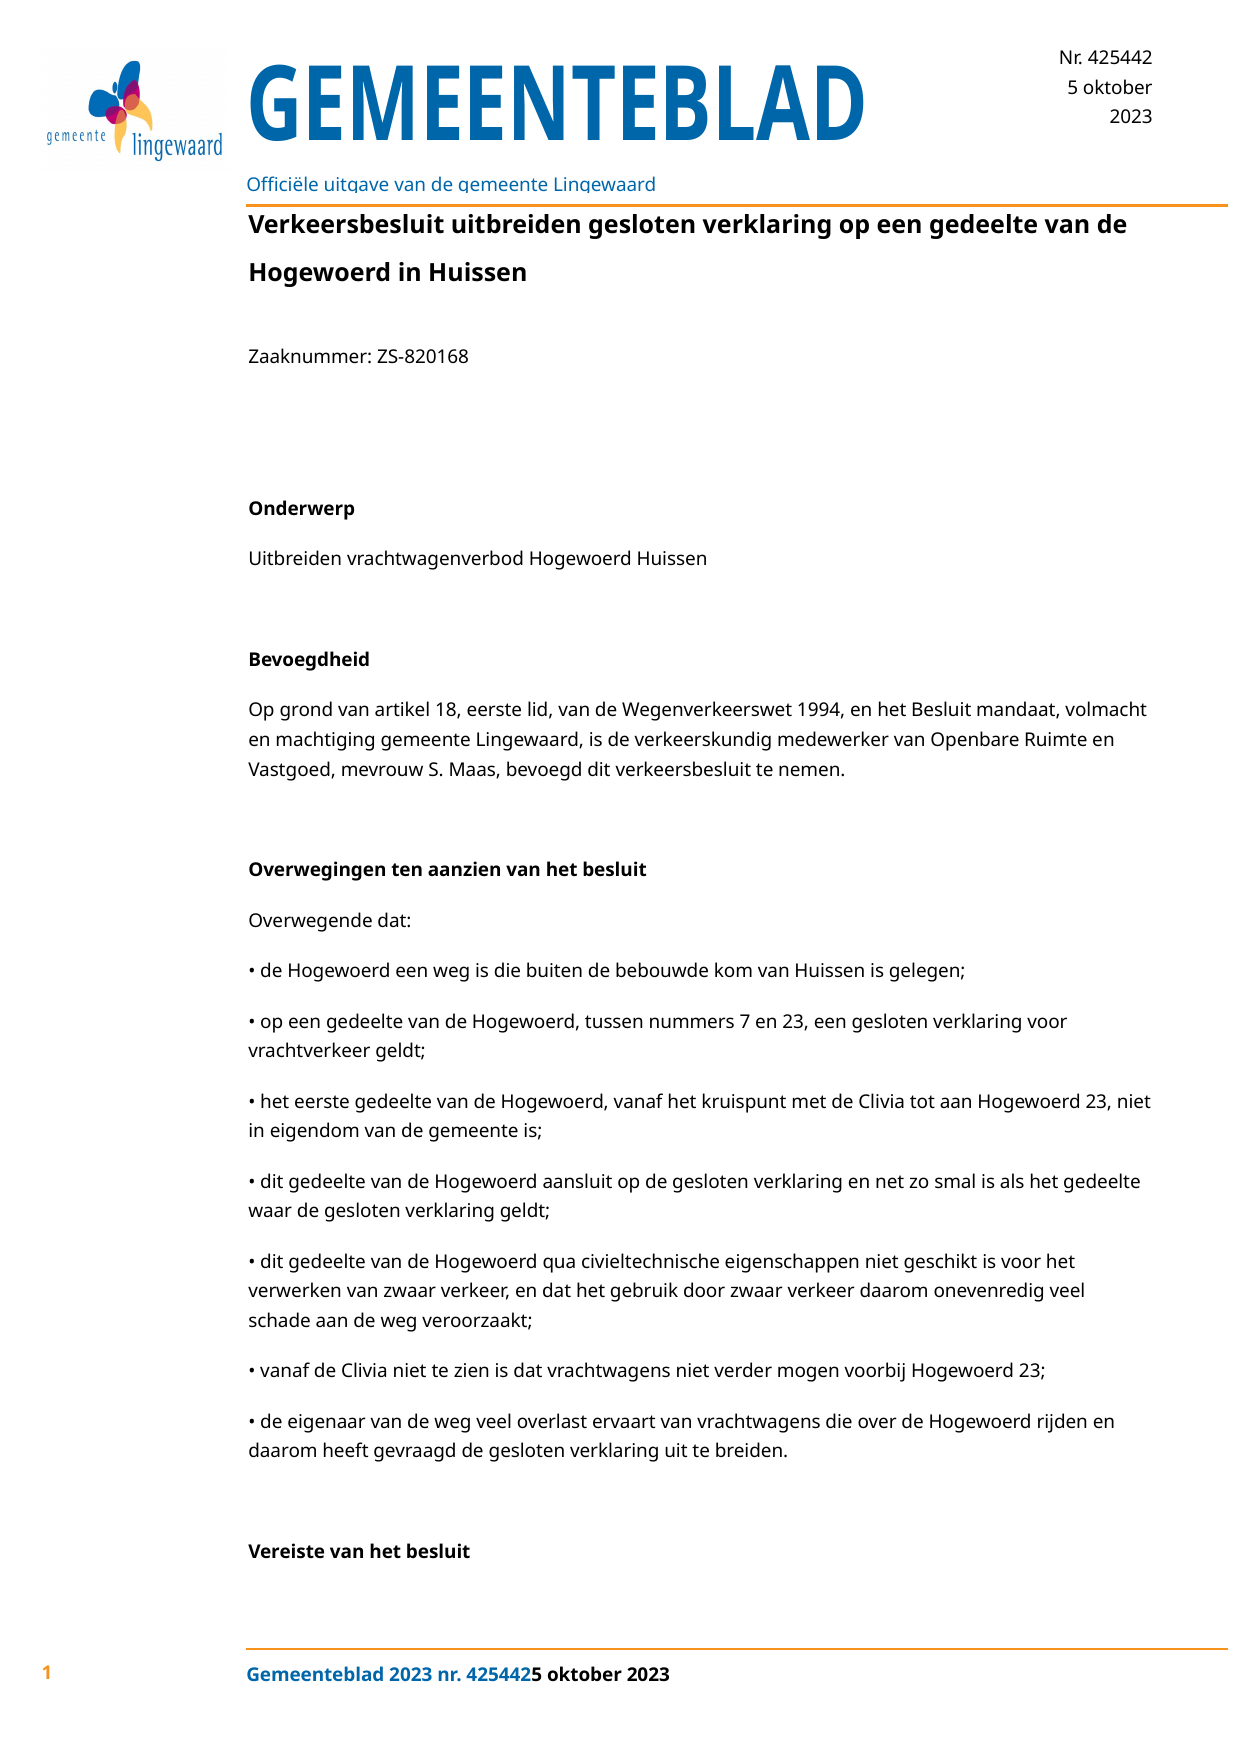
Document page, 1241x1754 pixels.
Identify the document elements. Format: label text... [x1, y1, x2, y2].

picture [41, 47, 231, 172]
text Bevoegdheid [248, 646, 1152, 672]
text Overwegende dat: [248, 907, 1152, 933]
text Op grond van artikel 18, eerste lid, van de Wegenverkeerswet 1994, en het Besluit mandaat, volmacht en machtiging gemeente Lingewaard, is de verkeerskundig medewerker van Openbare Ruimte en Vastgoed, mevrouw S. Maas, bevoegd dit verkeersbesluit te nemen. [248, 697, 1152, 781]
text • de eigenaar van de weg veel overlast ervaart van vrachtwagens die over de Hogewoerd rijden en daarom heeft gevraagd de gesloten verklaring uit te breiden. [248, 1408, 1152, 1463]
text • de Hogewoerd een weg is die buiten de bebouwde kom van Huissen is gelegen; [248, 957, 1152, 983]
text Zaaknummer: ZS-820168 [248, 344, 1152, 369]
text • het eerste gedeelte van de Hogewoerd, vanaf het kruispunt met de Clivia tot aan Hogewoerd 23, niet in eigendom van de gemeente is; [248, 1088, 1152, 1143]
text • dit gedeelte van de Hogewoerd qua civieltechnische eigenschappen niet geschikt is voor het verwerken van zwaar verkeer, en dat het gebruik door zwaar verkeer daarom onevenredig veel schade aan de weg veroorzaakt; [248, 1248, 1152, 1333]
text • dit gedeelte van de Hogewoerd aansluit op de gesloten verklaring en net zo smal is als het gedeelte waar de gesloten verklaring geldt; [248, 1168, 1152, 1223]
text Overwegingen ten aanzien van het besluit [248, 857, 1152, 882]
text Vereiste van het besluit [248, 1538, 1152, 1564]
text Verkeersbesluit uitbreiden gesloten verklaring op een gedeelte van de Hogewoerd in Huissen [248, 207, 1152, 288]
text Uitbreiden vrachtwagenverbod Hogewoerd Huissen [248, 545, 1152, 571]
text Onderwerp [248, 495, 1152, 521]
text • vanaf de Clivia niet te zien is dat vrachtwagens niet verder mogen voorbij Hogewoerd 23; [248, 1357, 1152, 1383]
text • op een gedeelte van de Hogewoerd, tussen nummers 7 en 23, een gesloten verklaring voor vrachtverkeer geldt; [248, 1008, 1152, 1063]
